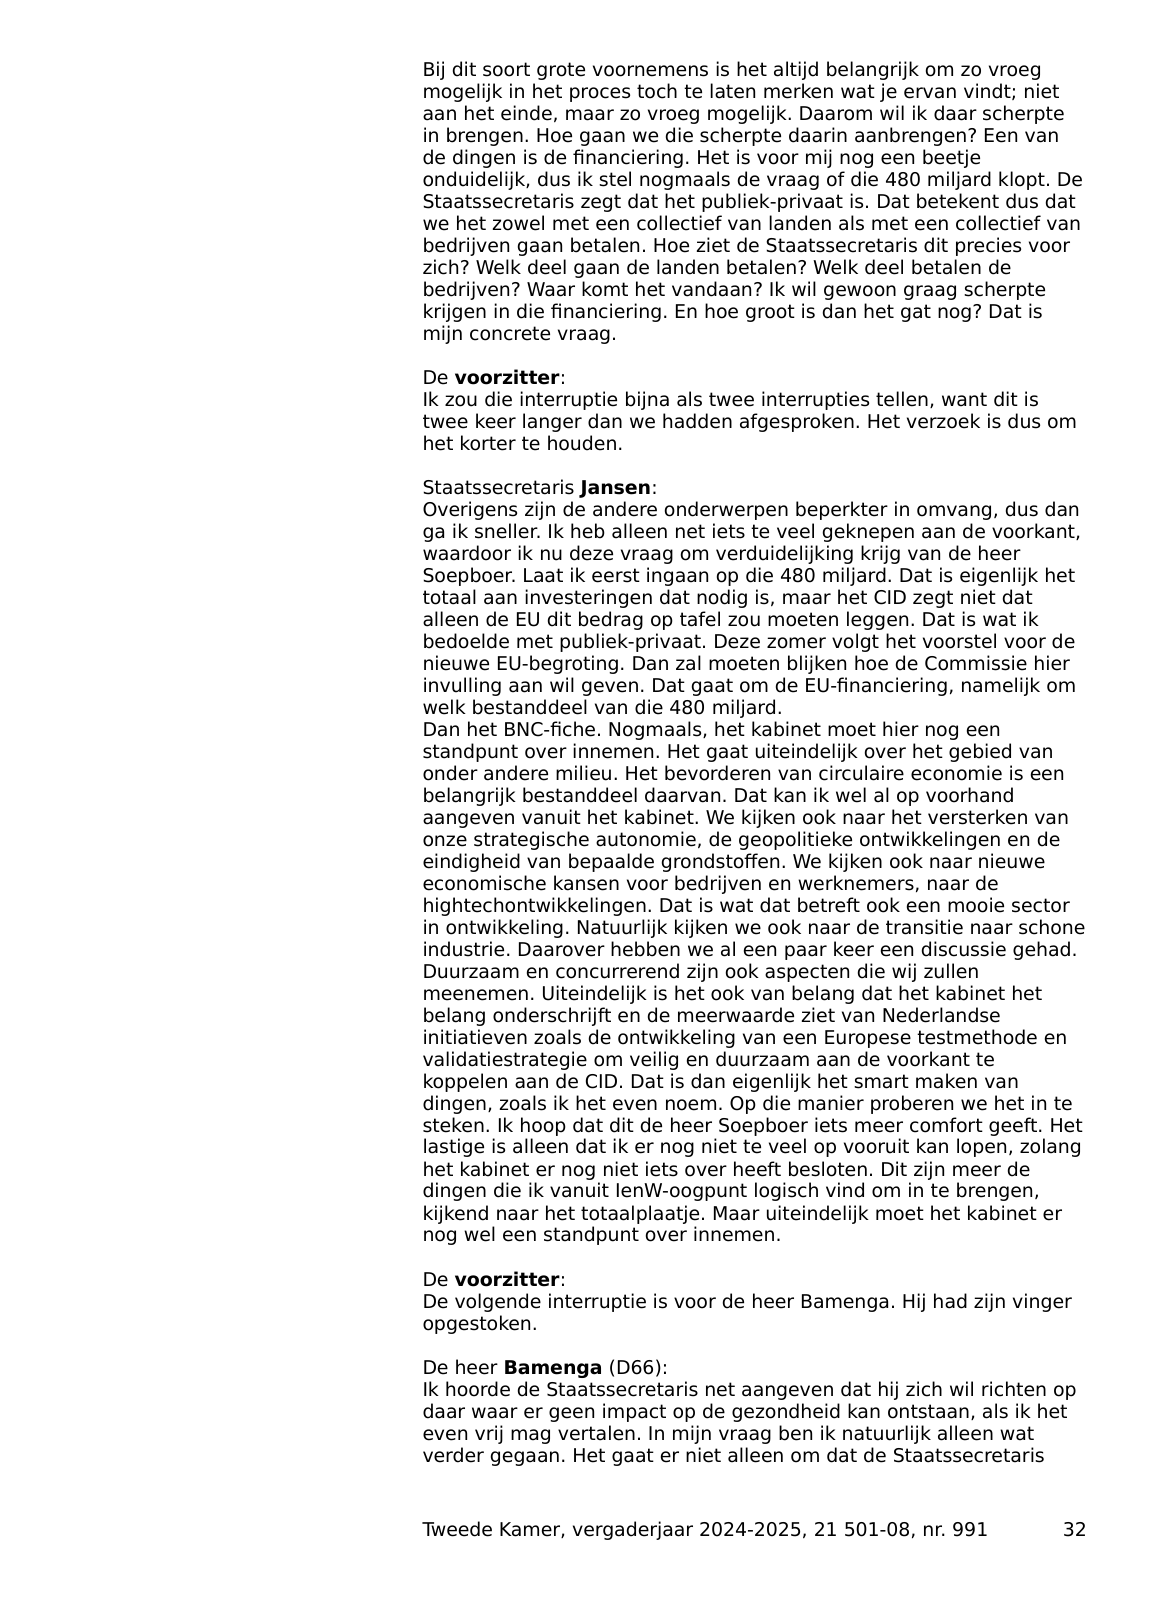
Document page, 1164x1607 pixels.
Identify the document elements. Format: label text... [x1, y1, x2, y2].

text Ik hoorde de Staatssecretaris net aangeven dat hij zich wil richten op daar waar er geen impact op de gezondheid kan ontstaan, als ik het even vrij mag vertalen. In mijn vraag ben ik natuurlijk alleen wat verder gegaan. Het gaat er niet alleen om dat de Staatssecretaris [422, 1379, 1087, 1467]
text De volgende interruptie is voor de heer Bamenga. Hij had zijn vinger opgestoken. [422, 1291, 1087, 1334]
text Dan het BNC-fiche. Nogmaals, het kabinet moet hier nog een standpunt over innemen. Het gaat uiteindelijk over het gebied van onder andere milieu. Het bevorderen van circulaire economie is een belangrijk bestanddeel daarvan. Dat kan ik wel al op voorhand aangeven vanuit het kabinet. We kijken ook naar het versterken van onze strategische autonomie, de geopolitieke ontwikkelingen en de eindigheid van bepaalde grondstoffen. We kijken ook naar nieuwe economische kansen voor bedrijven en werknemers, naar de hightechontwikkelingen. Dat is wat dat betreft ook een mooie sector in ontwikkeling. Natuurlijk kijken we ook naar de transitie naar schone industrie. Daarover hebben we al een paar keer een discussie gehad. Duurzaam en concurrerend zijn ook aspecten die wij zullen meenemen. Uiteindelijk is het ook van belang dat het kabinet het belang onderschrijft en de meerwaarde ziet van Nederlandse initiatieven zoals de ontwikkeling van een Europese testmethode en validatiestrategie om veilig en duurzaam aan de voorkant te koppelen aan de CID. Dat is dan eigenlijk het smart maken van dingen, zoals ik het even noem. Op die manier proberen we het in te steken. Ik hoop dat dit de heer Soepboer iets meer comfort geeft. Het lastige is alleen dat ik er nog niet te veel op vooruit kan lopen, zolang het kabinet er nog niet iets over heeft besloten. Dit zijn meer de dingen die ik vanuit IenW-oogpunt logisch vind om in te brengen, kijkend naar het totaalplaatje. Maar uiteindelijk moet het kabinet er nog wel een standpunt over innemen. [422, 719, 1087, 1246]
text Ik zou die interruptie bijna als twee interrupties tellen, want dit is twee keer langer dan we hadden afgesproken. Het verzoek is dus om het korter te houden. [422, 389, 1087, 455]
text Overigens zijn de andere onderwerpen beperkter in omvang, dus dan ga ik sneller. Ik heb alleen net iets te veel geknepen aan de voorkant, waardoor ik nu deze vraag om verduidelijking krijg van de heer Soepboer. Laat ik eerst ingaan op die 480 miljard. Dat is eigenlijk het totaal aan investeringen dat nodig is, maar het CID zegt niet dat alleen de EU dit bedrag op tafel zou moeten leggen. Dat is wat ik bedoelde met publiek-privaat. Deze zomer volgt het voorstel voor de nieuwe EU-begroting. Dan zal moeten blijken hoe de Commissie hier invulling aan wil geven. Dat gaat om de EU-financiering, namelijk om welk bestanddeel van die 480 miljard. [422, 499, 1087, 719]
text De heer Bamenga (D66): [422, 1357, 1087, 1379]
text De voorzitter: [422, 367, 1087, 389]
text Staatssecretaris Jansen: [422, 477, 1087, 499]
text De voorzitter: [422, 1268, 1087, 1291]
text Bij dit soort grote voornemens is het altijd belangrijk om zo vroeg mogelijk in het proces toch te laten merken wat je ervan vindt; niet aan het einde, maar zo vroeg mogelijk. Daarom wil ik daar scherpte in brengen. Hoe gaan we die scherpte daarin aanbrengen? Een van de dingen is de financiering. Het is voor mij nog een beetje onduidelijk, dus ik stel nogmaals de vraag of die 480 miljard klopt. De Staatssecretaris zegt dat het publiek-privaat is. Dat betekent dus dat we het zowel met een collectief van landen als met een collectief van bedrijven gaan betalen. Hoe ziet de Staatssecretaris dit precies voor zich? Welk deel gaan de landen betalen? Welk deel betalen de bedrijven? Waar komt het vandaan? Ik wil gewoon graag scherpte krijgen in die financiering. En hoe groot is dan het gat nog? Dat is mijn concrete vraag. [422, 59, 1087, 345]
